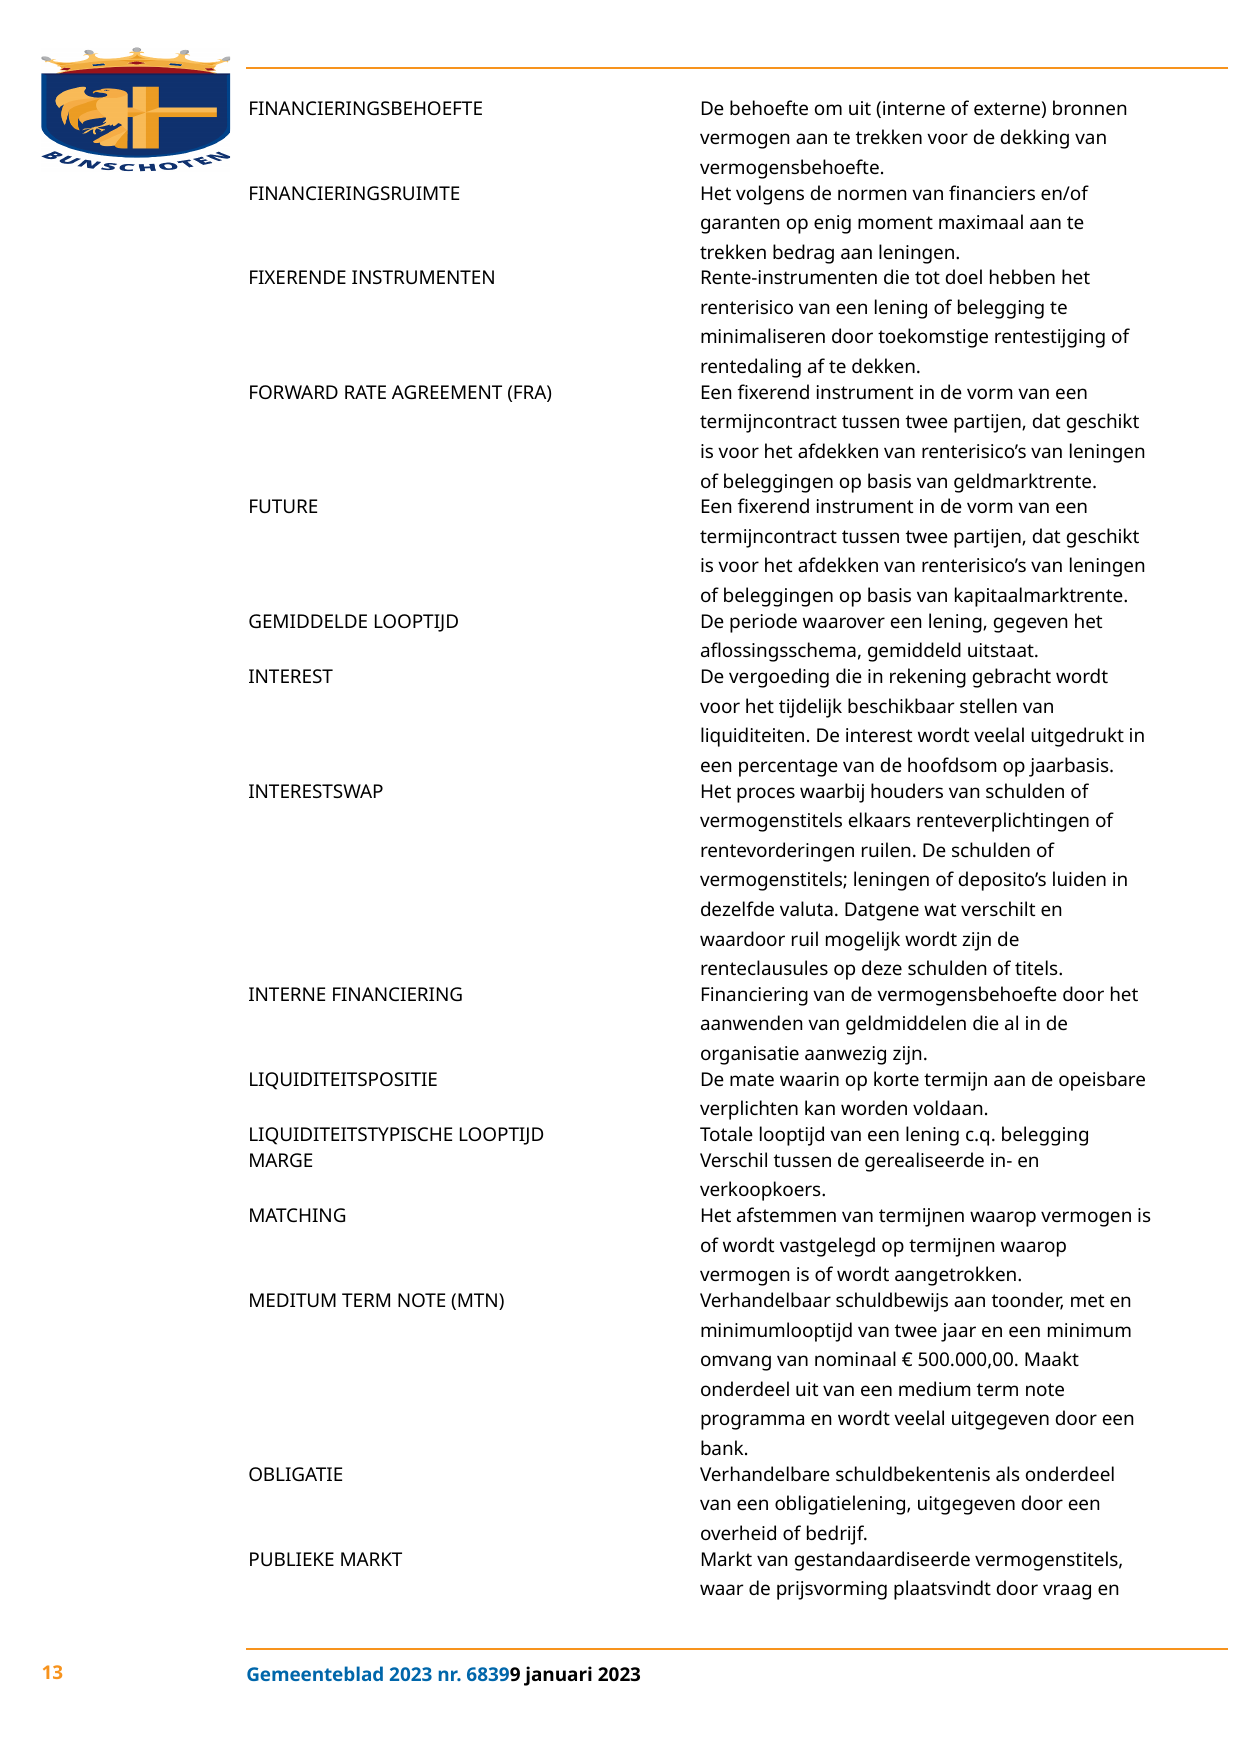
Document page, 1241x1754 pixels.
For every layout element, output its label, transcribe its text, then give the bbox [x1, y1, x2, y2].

table_cell PUBLIEKE MARKT [248, 1546, 700, 1601]
table_cell FUTURE [248, 494, 700, 608]
table_cell Rente-instrumenten die tot doel hebben het renterisico van een lening of belegging te minimaliseren door toekomstige rentestijging of rentedaling af te dekken. [700, 265, 1152, 379]
table_cell INTERNE FINANCIERING [248, 981, 700, 1066]
table_cell OBLIGATIE [248, 1461, 700, 1546]
table_cell LIQUIDITEITSTYPISCHE LOOPTIJD [248, 1121, 700, 1147]
table_cell FORWARD RATE AGREEMENT (FRA) [248, 379, 700, 493]
table_cell GEMIDDELDE LOOPTIJD [248, 608, 700, 663]
table_cell LIQUIDITEITSPOSITIE [248, 1066, 700, 1121]
table_cell De vergoeding die in rekening gebracht wordt voor het tijdelijk beschikbaar stellen van liquiditeiten. De interest wordt veelal uitgedrukt in een percentage van de hoofdsom op jaarbasis. [700, 663, 1152, 778]
table_cell MATCHING [248, 1202, 700, 1287]
table_cell Het proces waarbij houders van schulden of vermogenstitels elkaars renteverplichtingen of rentevorderingen ruilen. De schulden of vermogenstitels; leningen of deposito’s luiden in dezelfde valuta. Datgene wat verschilt en waardoor ruil mogelijk wordt zijn de renteclausules op deze schulden of titels. [700, 778, 1152, 981]
table_cell MEDITUM TERM NOTE (MTN) [248, 1287, 700, 1461]
table_cell De behoefte om uit (interne of externe) bronnen vermogen aan te trekken voor de dekking van vermogensbehoefte. [700, 95, 1152, 180]
picture [41, 47, 231, 172]
table_cell De periode waarover een lening, gegeven het aflossingsschema, gemiddeld uitstaat. [700, 608, 1152, 663]
table_cell Een fixerend instrument in de vorm van een termijncontract tussen twee partijen, dat geschikt is voor het afdekken van renterisico’s van leningen of beleggingen op basis van kapitaalmarktrente. [700, 494, 1152, 608]
table_cell INTEREST [248, 663, 700, 778]
table_cell FINANCIERINGSBEHOEFTE [248, 95, 700, 180]
table_cell FIXERENDE INSTRUMENTEN [248, 265, 700, 379]
table_cell INTERESTSWAP [248, 778, 700, 981]
table_cell MARGE [248, 1147, 700, 1202]
table_cell Een fixerend instrument in de vorm van een termijncontract tussen twee partijen, dat geschikt is voor het afdekken van renterisico’s van leningen of beleggingen op basis van geldmarktrente. [700, 379, 1152, 493]
table_cell Verhandelbaar schuldbewijs aan toonder, met en minimumlooptijd van twee jaar en een minimum omvang van nominaal € 500.000,00. Maakt onderdeel uit van een medium term note programma en wordt veelal uitgegeven door een bank. [700, 1287, 1152, 1461]
table_cell Verschil tussen de gerealiseerde in- en verkoopkoers. [700, 1147, 1152, 1202]
table_cell FINANCIERINGSRUIMTE [248, 180, 700, 264]
table_cell De mate waarin op korte termijn aan de opeisbare verplichten kan worden voldaan. [700, 1066, 1152, 1121]
table_cell Markt van gestandaardiseerde vermogenstitels, waar de prijsvorming plaatsvindt door vraag en [700, 1546, 1152, 1601]
table_cell Financiering van de vermogensbehoefte door het aanwenden van geldmiddelen die al in de organisatie aanwezig zijn. [700, 981, 1152, 1066]
table_cell Het afstemmen van termijnen waarop vermogen is of wordt vastgelegd op termijnen waarop vermogen is of wordt aangetrokken. [700, 1202, 1152, 1287]
table_cell Het volgens de normen van financiers en/of garanten op enig moment maximaal aan te trekken bedrag aan leningen. [700, 180, 1152, 264]
table_cell Totale looptijd van een lening c.q. belegging [700, 1121, 1152, 1147]
table_cell Verhandelbare schuldbekentenis als onderdeel van een obligatielening, uitgegeven door een overheid of bedrijf. [700, 1461, 1152, 1546]
